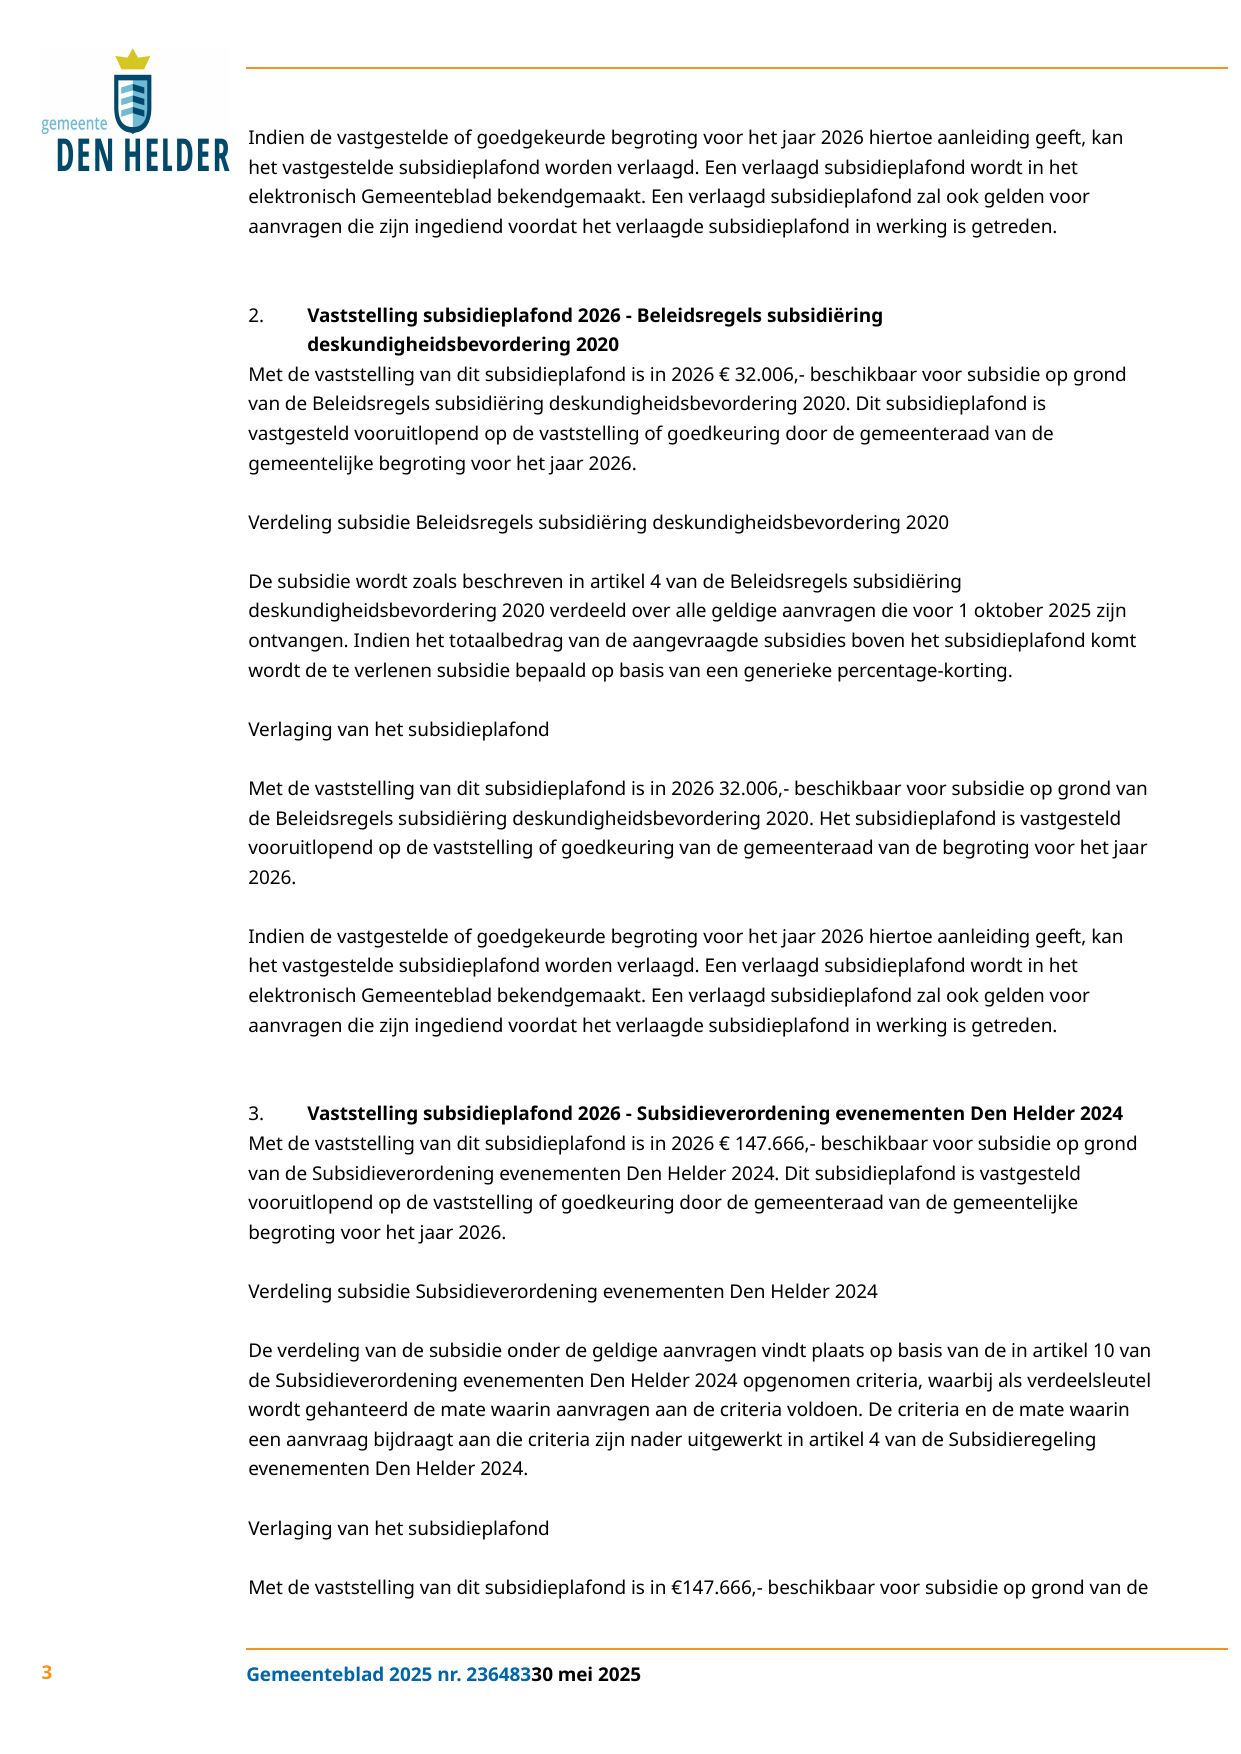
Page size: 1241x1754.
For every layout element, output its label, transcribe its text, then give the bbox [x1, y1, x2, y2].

picture [130, 157, 135, 172]
picture [63, 144, 68, 165]
picture [41, 47, 231, 172]
text Verlaging van het subsidieplafond [248, 716, 1152, 742]
text Met de vaststelling van dit subsidieplafond is in 2026 € 147.666,- beschikbaar voor subsidie op grond van de Subsidieverordening evenementen Den Helder 2024. Dit subsidieplafond is vastgesteld vooruitlopend op de vaststelling of goedkeuring door de gemeenteraad van de gemeentelijke begroting voor het jaar 2026. [248, 1130, 1152, 1245]
picture [100, 154, 106, 172]
text Indien de vastgestelde of goedgekeurde begroting voor het jaar 2026 hiertoe aanleiding geeft, kan het vastgestelde subsidieplafond worden verlaagd. Een verlaagd subsidieplafond wordt in het elektronisch Gemeenteblad bekendgemaakt. Een verlaagd subsidieplafond zal ook gelden voor aanvragen die zijn ingediend voordat het verlaagde subsidieplafond in werking is getreden. [248, 923, 1152, 1038]
text Verdeling subsidie Subsidieverordening evenementen Den Helder 2024 [248, 1278, 1152, 1304]
text Met de vaststelling van dit subsidieplafond is in 2026 32.006,- beschikbaar voor subsidie op grond van de Beleidsregels subsidiëring deskundigheidsbevordering 2020. Het subsidieplafond is vastgesteld vooruitlopend op de vaststelling of goedkeuring van de gemeenteraad van de begroting voor het jaar 2026. [248, 775, 1152, 890]
text Verlaging van het subsidieplafond [248, 1515, 1152, 1541]
list Vaststelling subsidieplafond 2026 - Subsidieverordening evenementen Den Helder 2024 [248, 1101, 1152, 1126]
text Verdeling subsidie Beleidsregels subsidiëring deskundigheidsbevordering 2020 [248, 509, 1152, 535]
text Met de vaststelling van dit subsidieplafond is in €147.666,- beschikbaar voor subsidie op grond van de [248, 1574, 1152, 1600]
text De verdeling van de subsidie onder de geldige aanvragen vindt plaats op basis van de in artikel 10 van de Subsidieverordening evenementen Den Helder 2024 opgenomen criteria, waarbij als verdeelsleutel wordt gehanteerd de mate waarin aanvragen aan de criteria voldoen. De criteria en de mate waarin een aanvraag bijdraagt aan die criteria zijn nader uitgewerkt in artikel 4 van de Subsidieregeling evenementen Den Helder 2024. [248, 1337, 1152, 1481]
picture [220, 160, 224, 172]
text Met de vaststelling van dit subsidieplafond is in 2026 € 32.006,- beschikbaar voor subsidie op grond van de Beleidsregels subsidiëring deskundigheidsbevordering 2020. Dit subsidieplafond is vastgesteld vooruitlopend op de vaststelling of goedkeuring door de gemeenteraad van de gemeentelijke begroting voor het jaar 2026. [248, 361, 1152, 476]
picture [182, 144, 187, 165]
text Indien de vastgestelde of goedgekeurde begroting voor het jaar 2026 hiertoe aanleiding geeft, kan het vastgestelde subsidieplafond worden verlaagd. Een verlaagd subsidieplafond wordt in het elektronisch Gemeenteblad bekendgemaakt. Een verlaagd subsidieplafond zal ook gelden voor aanvragen die zijn ingediend voordat het verlaagde subsidieplafond in werking is getreden. [248, 124, 1152, 239]
list Vaststelling subsidieplafond 2026 - Beleidsregels subsidiëring deskundigheidsbevordering 2020 [248, 302, 1152, 357]
text De subsidie wordt zoals beschreven in artikel 4 van de Beleidsregels subsidiëring deskundigheidsbevordering 2020 verdeeld over alle geldige aanvragen die voor 1 oktober 2025 zijn ontvangen. Indien het totaalbedrag van de aangevraagde subsidies boven het subsidieplafond komt wordt de te verlenen subsidie bepaald op basis van een generieke percentage-korting. [248, 568, 1152, 683]
